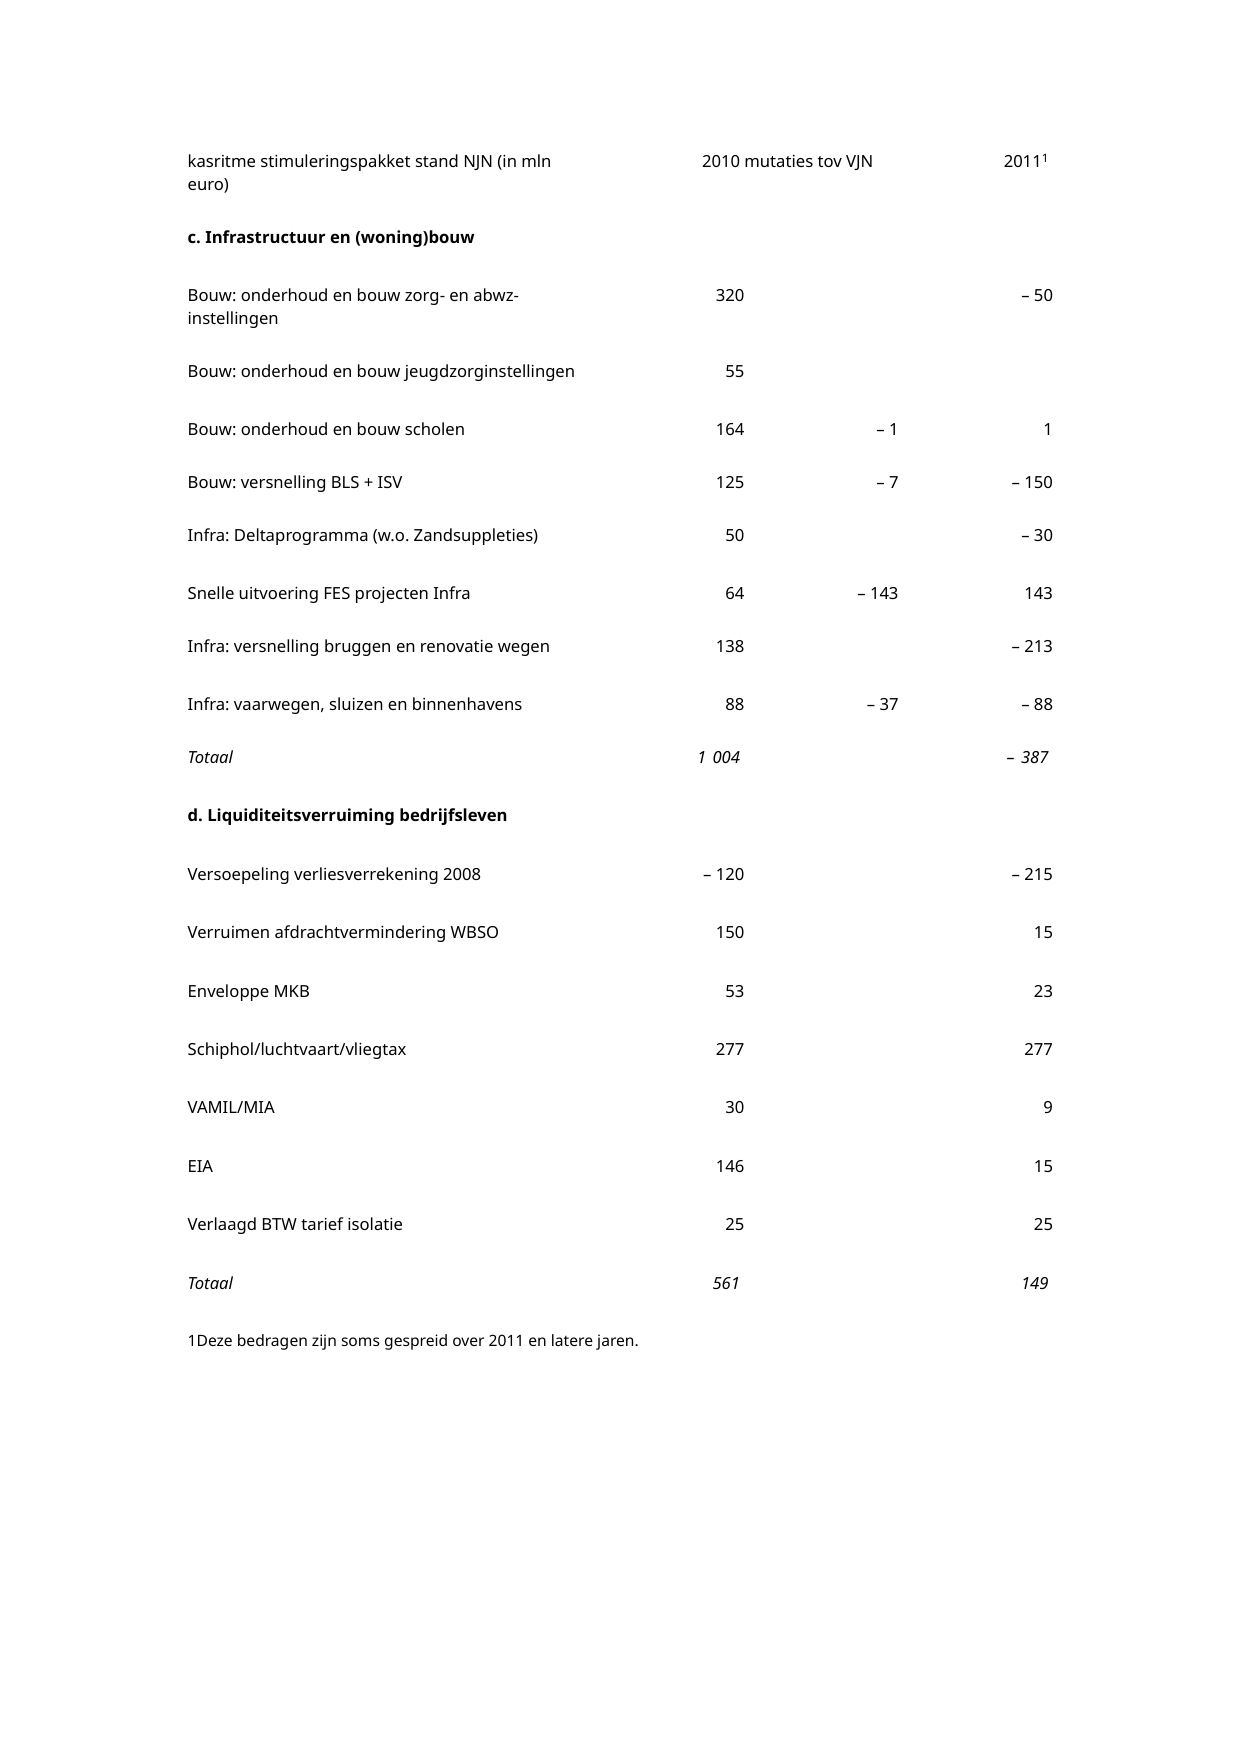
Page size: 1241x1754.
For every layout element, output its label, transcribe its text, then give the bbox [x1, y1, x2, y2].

table_cell [898, 225, 1053, 284]
table_cell [744, 1038, 898, 1096]
table_cell [744, 1213, 898, 1271]
table_cell 23 [898, 979, 1053, 1038]
table_cell 15 [898, 1155, 1053, 1213]
table_cell 25 [898, 1213, 1053, 1271]
table_cell [744, 1096, 898, 1154]
table_cell Verruimen afdrachtvermindering WBSO [188, 921, 590, 979]
table_cell 150 [590, 921, 744, 979]
table_cell 125 [590, 470, 744, 523]
table_cell 1 [898, 418, 1053, 470]
table_cell [744, 225, 898, 284]
table_cell – 387 [898, 745, 1053, 804]
table_cell [590, 804, 744, 862]
table_cell 64 [590, 582, 744, 634]
table_cell Totaal [188, 1271, 590, 1330]
table_cell – 7 [744, 470, 898, 523]
table_cell Totaal [188, 745, 590, 804]
table_cell [744, 359, 898, 418]
table_cell 149 [898, 1271, 1053, 1330]
table_cell 277 [898, 1038, 1053, 1096]
table_cell – 143 [744, 582, 898, 634]
table_header 20111 [898, 150, 1053, 225]
table_cell d. Liquiditeitsverruiming bedrijfsleven [188, 804, 590, 862]
table_cell [898, 359, 1053, 418]
table_cell Enveloppe MKB [188, 979, 590, 1038]
table_cell [744, 804, 898, 862]
table_header mutaties tov VJN [744, 150, 898, 225]
table_cell Infra: vaarwegen, sluizen en binnenhavens [188, 693, 590, 745]
table_cell 1 004 [590, 745, 744, 804]
table_cell 88 [590, 693, 744, 745]
table_cell 25 [590, 1213, 744, 1271]
table_cell Bouw: onderhoud en bouw scholen [188, 418, 590, 470]
table_cell 320 [590, 284, 744, 359]
table_cell – 88 [898, 693, 1053, 745]
table_cell [744, 745, 898, 804]
table_cell 277 [590, 1038, 744, 1096]
table_cell c. Infrastructuur en (woning)bouw [188, 225, 590, 284]
table_cell Infra: Deltaprogramma (w.o. Zandsuppleties) [188, 523, 590, 582]
table_cell 55 [590, 359, 744, 418]
table_cell Verlaagd BTW tarief isolatie [188, 1213, 590, 1271]
table_cell [744, 921, 898, 979]
table_cell [744, 284, 898, 359]
table_cell 30 [590, 1096, 744, 1154]
table_cell 164 [590, 418, 744, 470]
table_cell VAMIL/MIA [188, 1096, 590, 1154]
table_cell Versoepeling verliesverrekening 2008 [188, 862, 590, 921]
table_cell Bouw: onderhoud en bouw jeugdzorginstellingen [188, 359, 590, 418]
table_cell [744, 634, 898, 693]
table_header kasritme stimuleringspakket stand NJN (in mln euro) [188, 150, 590, 225]
table_cell 561 [590, 1271, 744, 1330]
table_cell – 215 [898, 862, 1053, 921]
table_cell Snelle uitvoering FES projecten Infra [188, 582, 590, 634]
table_cell 50 [590, 523, 744, 582]
table_cell [898, 804, 1053, 862]
table_cell Schiphol/luchtvaart/vliegtax [188, 1038, 590, 1096]
table_cell [744, 862, 898, 921]
table_cell EIA [188, 1155, 590, 1213]
table_cell Infra: versnelling bruggen en renovatie wegen [188, 634, 590, 693]
table_cell – 120 [590, 862, 744, 921]
table_cell [744, 979, 898, 1038]
table_cell – 37 [744, 693, 898, 745]
table_cell 138 [590, 634, 744, 693]
table_header 2010 [590, 150, 744, 225]
table_cell – 213 [898, 634, 1053, 693]
table_cell – 50 [898, 284, 1053, 359]
table_cell 143 [898, 582, 1053, 634]
table_cell Bouw: onderhoud en bouw zorg- en abwz-instellingen [188, 284, 590, 359]
table_cell – 1 [744, 418, 898, 470]
table_cell [744, 523, 898, 582]
table_cell 9 [898, 1096, 1053, 1154]
table_cell [590, 225, 744, 284]
table_cell 15 [898, 921, 1053, 979]
table_cell Bouw: versnelling BLS + ISV [188, 470, 590, 523]
table_cell [744, 1271, 898, 1330]
table_cell 53 [590, 979, 744, 1038]
table_cell [744, 1155, 898, 1213]
table_cell – 150 [898, 470, 1053, 523]
table_cell 146 [590, 1155, 744, 1213]
table_cell 1Deze bedragen zijn soms gespreid over 2011 en latere jaren. [188, 1330, 1053, 1381]
table_cell – 30 [898, 523, 1053, 582]
